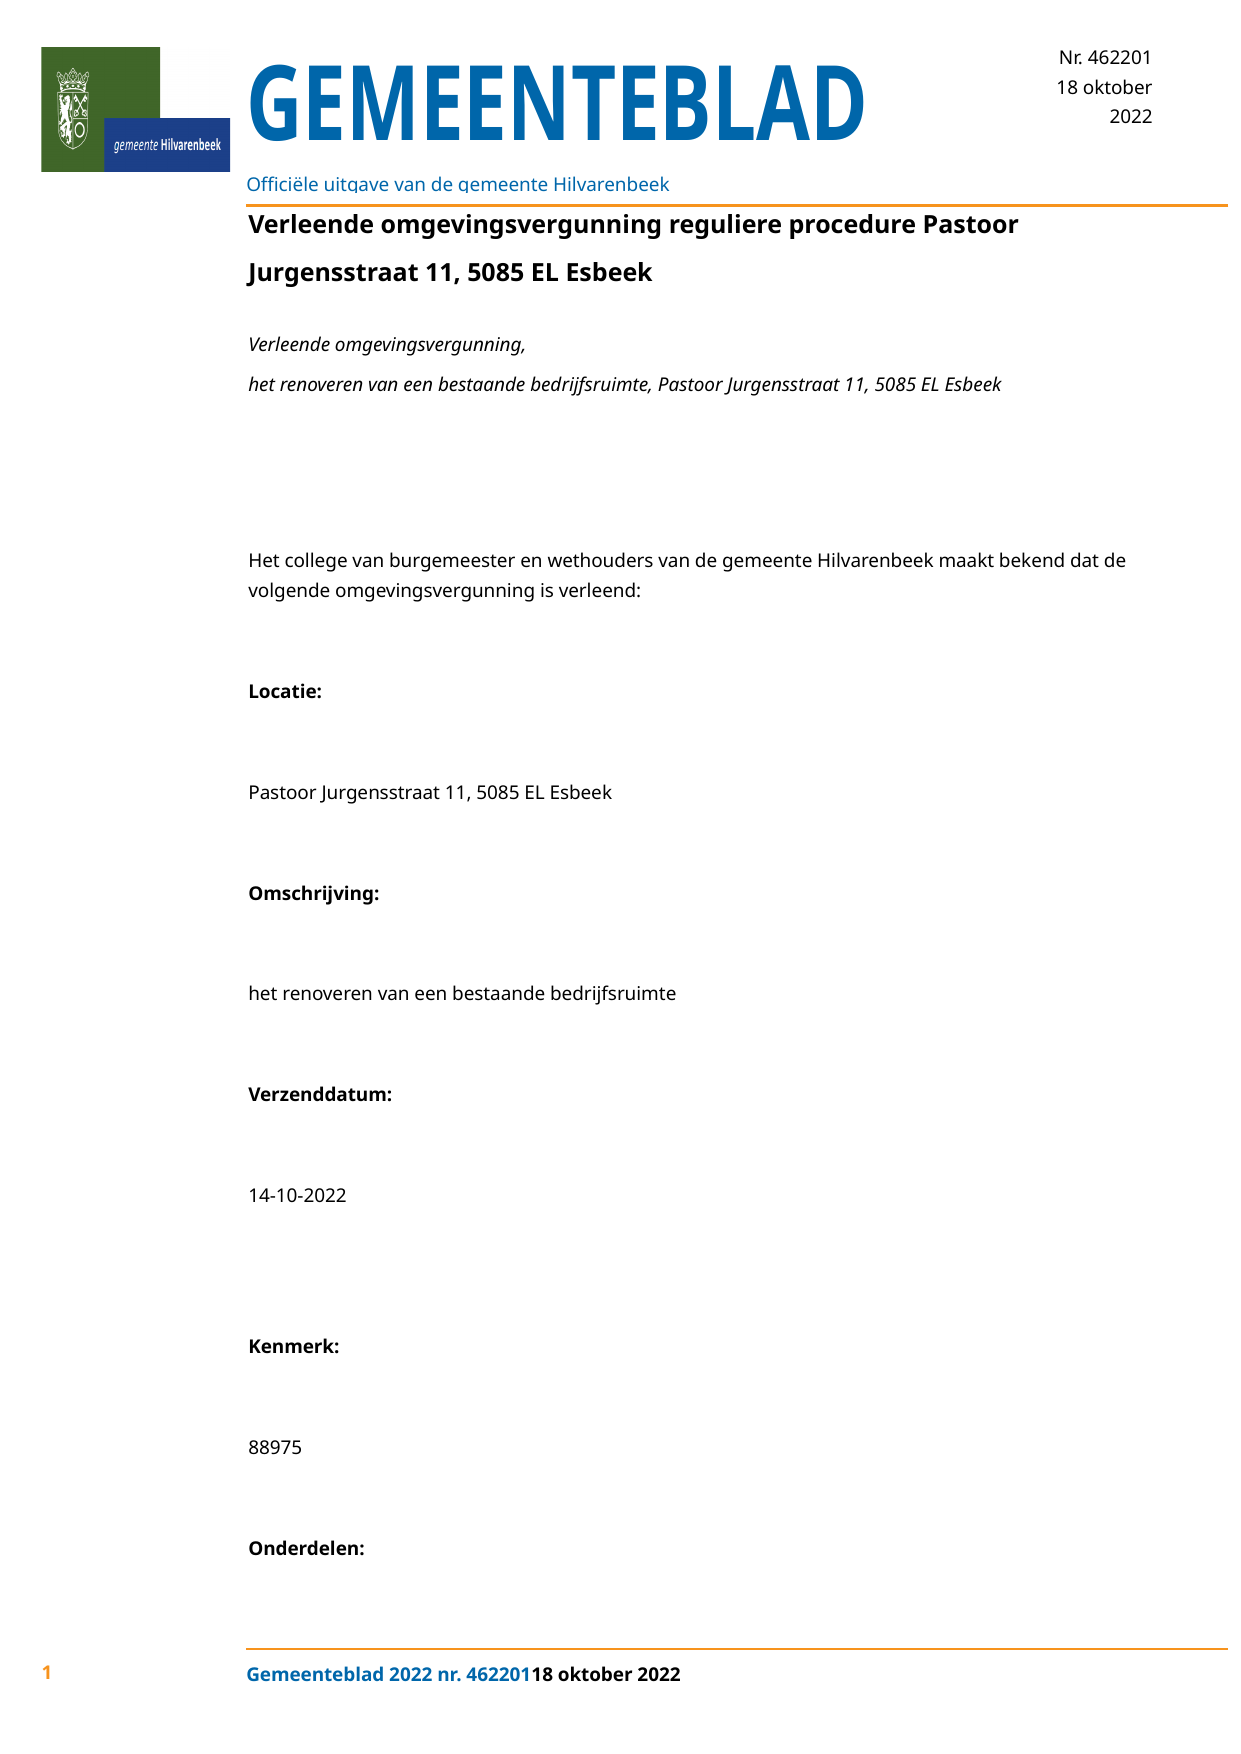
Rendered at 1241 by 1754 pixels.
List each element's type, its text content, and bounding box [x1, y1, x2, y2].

text Onderdelen: [248, 1535, 1152, 1561]
text Locatie: [248, 678, 1152, 704]
text Verleende omgevingsvergunning, [248, 331, 1152, 357]
text Het college van burgemeester en wethouders van de gemeente Hilvarenbeek maakt bekend dat de volgende omgevingsvergunning is verleend: [248, 548, 1152, 603]
text 14-10-2022 [248, 1182, 1152, 1208]
text Pastoor Jurgensstraat 11, 5085 EL Esbeek [248, 779, 1152, 805]
text het renoveren van een bestaande bedrijfsruimte, Pastoor Jurgensstraat 11, 5085 EL Esbeek [248, 371, 1152, 396]
picture [41, 47, 231, 172]
text Verzenddatum: [248, 1081, 1152, 1107]
text het renoveren van een bestaande bedrijfsruimte [248, 981, 1152, 1006]
text Kenmerk: [248, 1333, 1152, 1359]
text Verleende omgevingsvergunning reguliere procedure Pastoor Jurgensstraat 11, 5085 EL Esbeek [248, 207, 1152, 288]
text Omschrijving: [248, 880, 1152, 906]
text 88975 [248, 1434, 1152, 1460]
